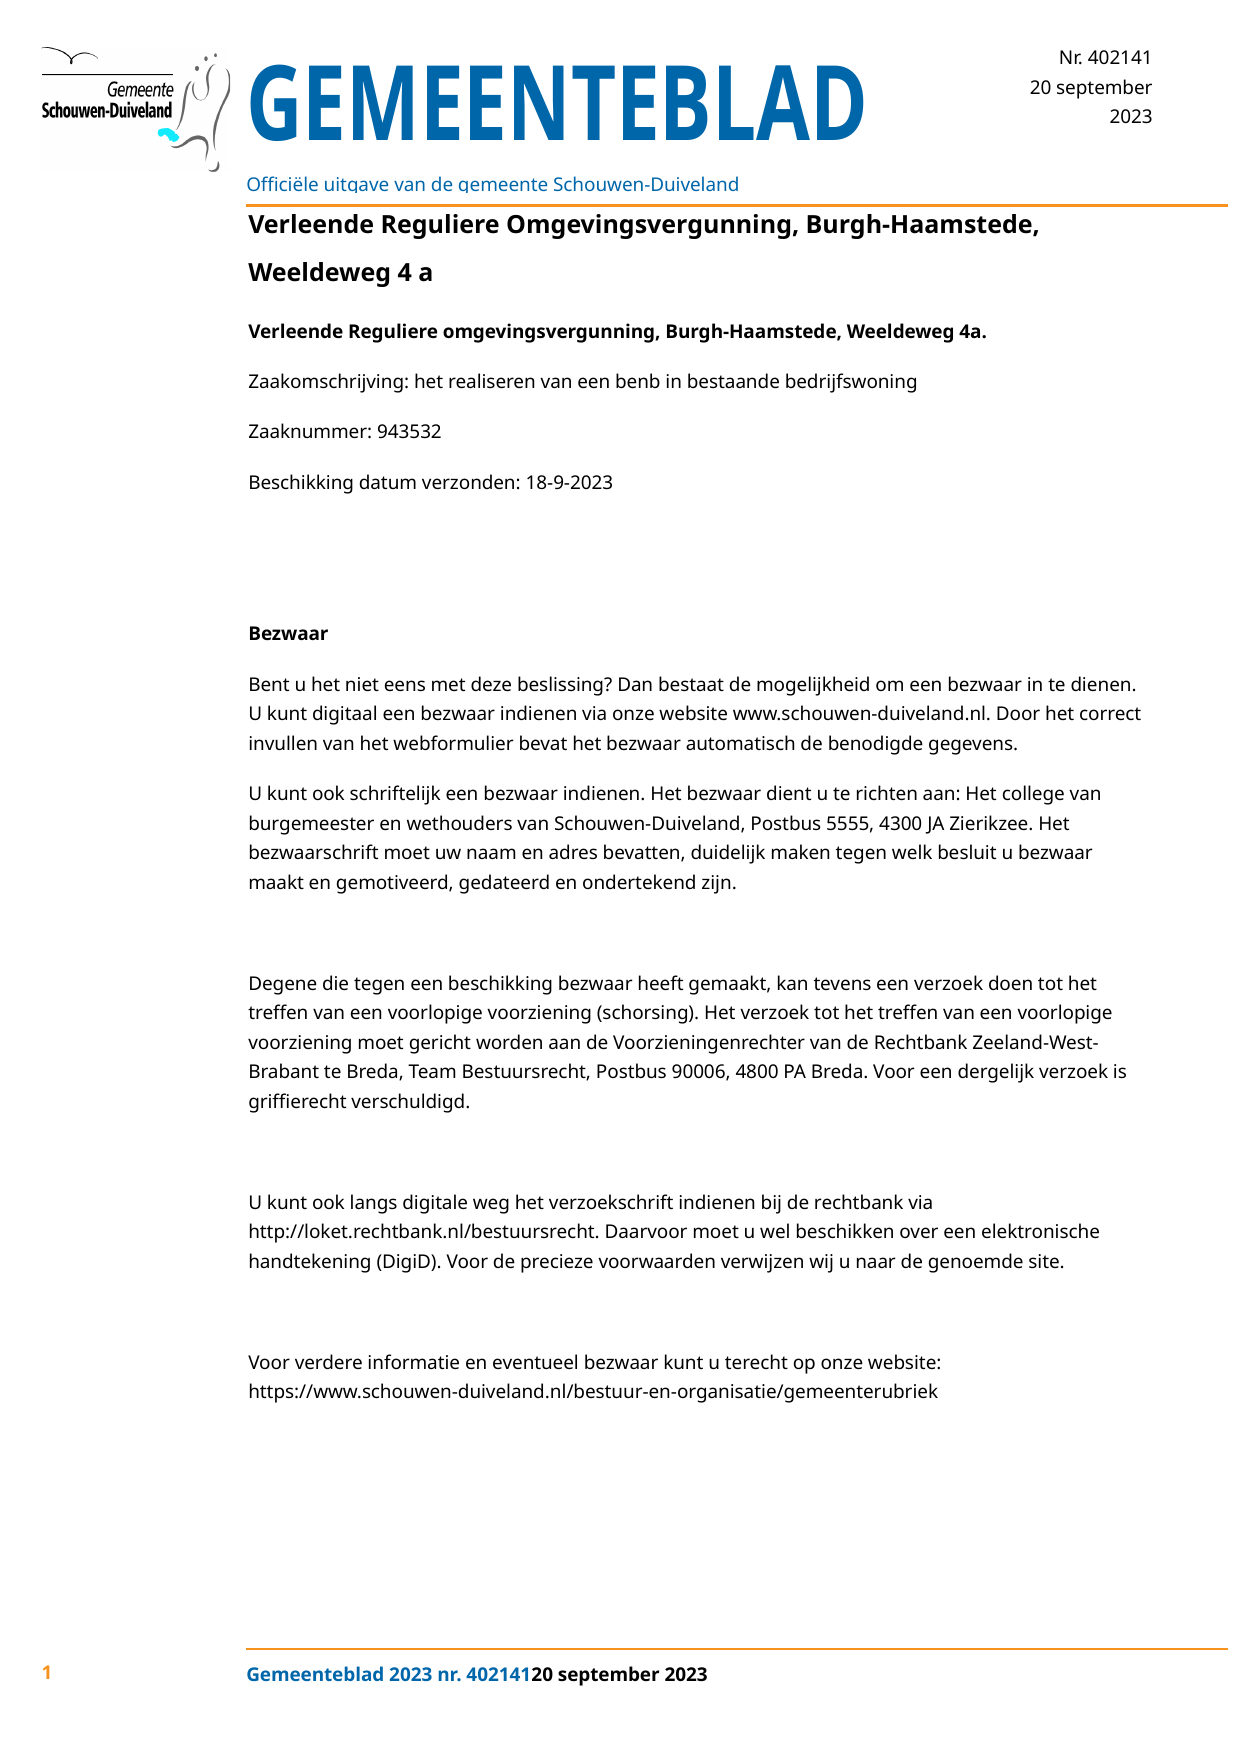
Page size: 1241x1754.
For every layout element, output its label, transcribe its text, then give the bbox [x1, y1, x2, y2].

text Degene die tegen een beschikking bezwaar heeft gemaakt, kan tevens een verzoek doen tot het treffen van een voorlopige voorziening (schorsing). Het verzoek tot het treffen van een voorlopige voorziening moet gericht worden aan de Voorzieningenrechter van de Rechtbank Zeeland-West-Brabant te Breda, Team Bestuursrecht, Postbus 90006, 4800 PA Breda. Voor een dergelijk verzoek is griffierecht verschuldigd. [248, 970, 1152, 1114]
text Verleende Reguliere omgevingsvergunning, Burgh-Haamstede, Weeldeweg 4a. [248, 318, 1152, 344]
picture [41, 47, 231, 172]
text Voor verdere informatie en eventueel bezwaar kunt u terecht op onze website: https://www.schouwen-duiveland.nl/bestuur-en-organisatie/gemeenterubriek [248, 1349, 1152, 1404]
text U kunt ook schriftelijk een bezwaar indienen. Het bezwaar dient u te richten aan: Het college van burgemeester en wethouders van Schouwen-Duiveland, Postbus 5555, 4300 JA Zierikzee. Het bezwaarschrift moet uw naam en adres bevatten, duidelijk maken tegen welk besluit u bezwaar maakt en gemotiveerd, gedateerd en ondertekend zijn. [248, 780, 1152, 895]
text Verleende Reguliere Omgevingsvergunning, Burgh-Haamstede, Weeldeweg 4 a [248, 207, 1152, 288]
text Zaakomschrijving: het realiseren van een benb in bestaande bedrijfswoning [248, 368, 1152, 394]
text Beschikking datum verzonden: 18-9-2023 [248, 469, 1152, 495]
text Zaaknummer: 943532 [248, 419, 1152, 444]
text Bent u het niet eens met deze beslissing? Dan bestaat de mogelijkheid om een bezwaar in te dienen. U kunt digitaal een bezwaar indienen via onze website www.schouwen-duiveland.nl. Door het correct invullen van het webformulier bevat het bezwaar automatisch de benodigde gegevens. [248, 671, 1152, 756]
text U kunt ook langs digitale weg het verzoekschrift indienen bij de rechtbank via http://loket.rechtbank.nl/bestuursrecht. Daarvoor moet u wel beschikken over een elektronische handtekening (DigiD). Voor de precieze voorwaarden verwijzen wij u naar de genoemde site. [248, 1189, 1152, 1274]
text Bezwaar [248, 620, 1152, 646]
